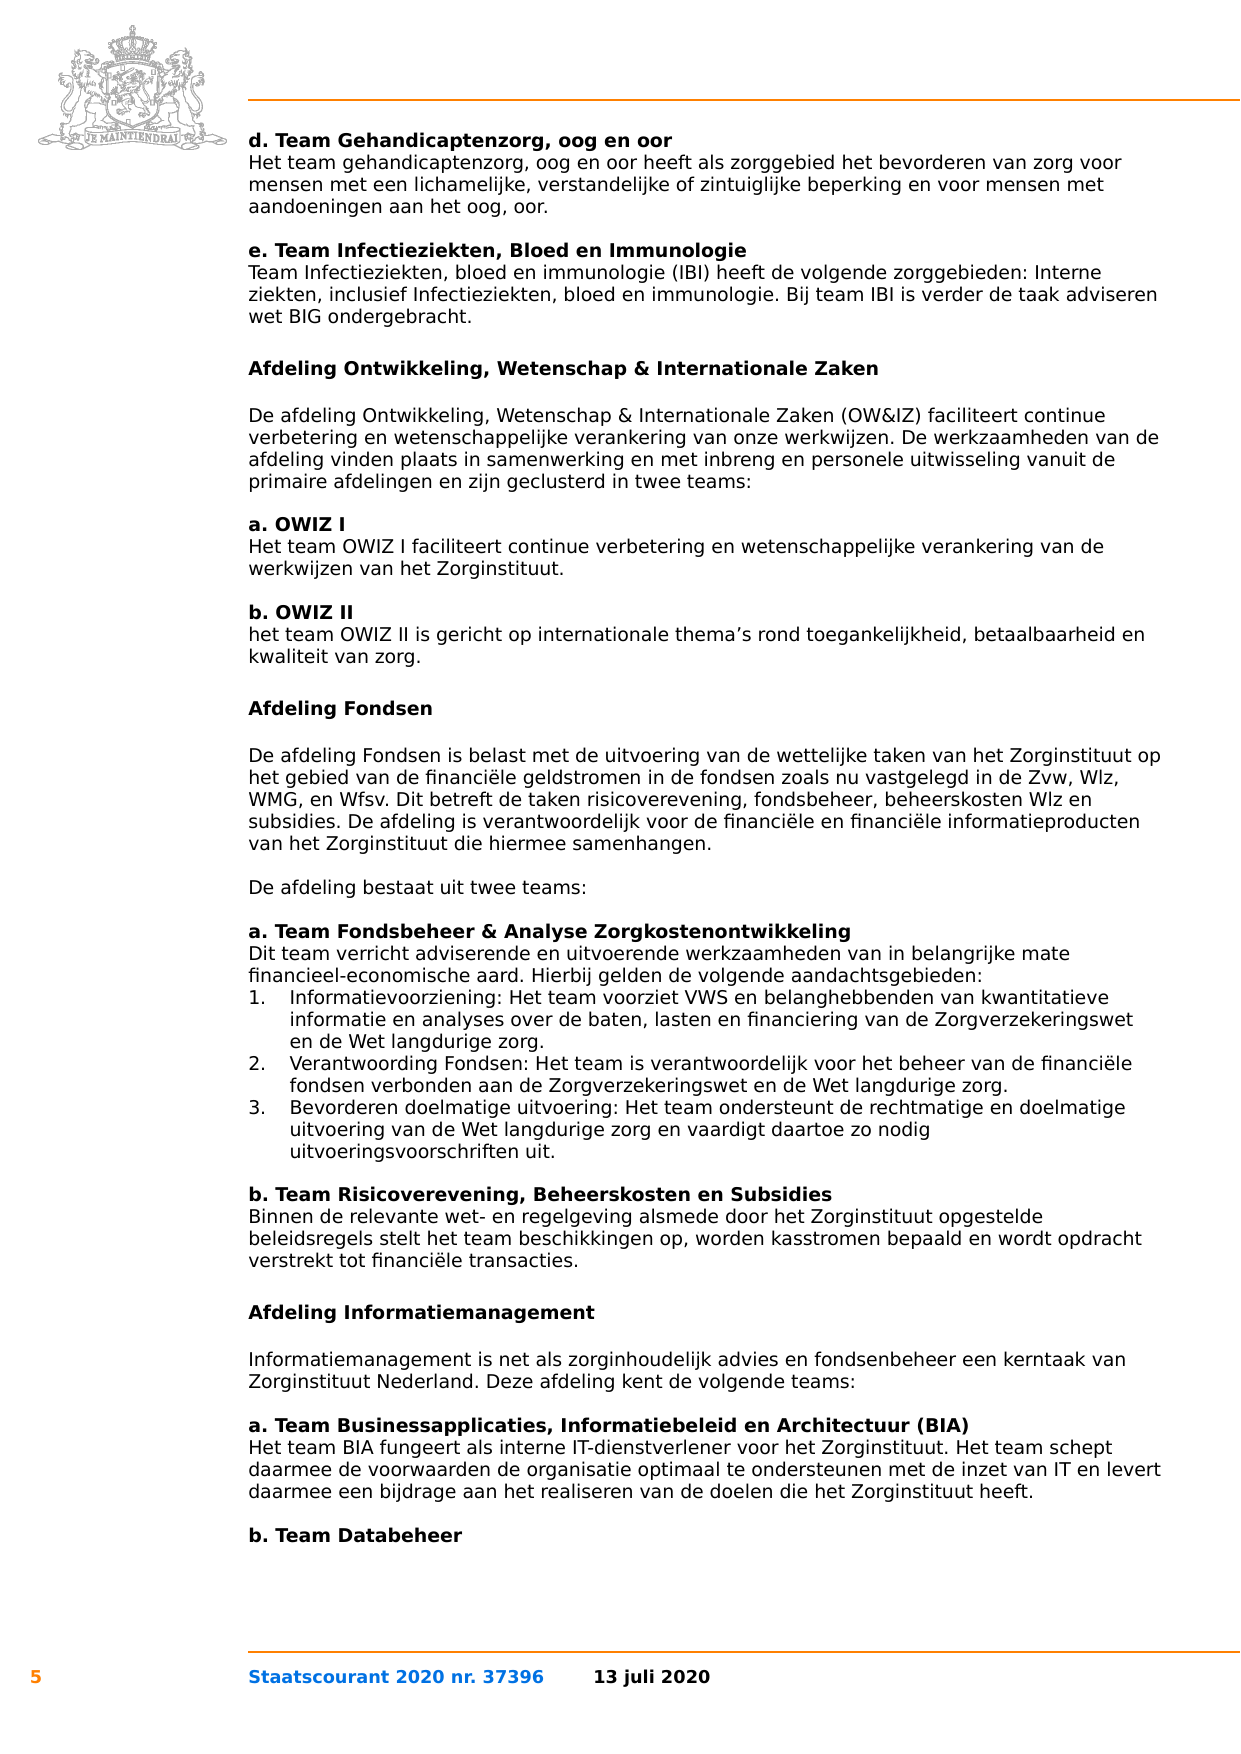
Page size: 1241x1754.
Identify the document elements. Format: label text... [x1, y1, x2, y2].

text b. OWIZ II [248, 602, 1163, 624]
text Het team OWIZ I faciliteert continue verbetering en wetenschappelijke verankering van de werkwijzen van het Zorginstituut. [248, 536, 1163, 580]
text De afdeling Fondsen is belast met de uitvoering van de wettelijke taken van het Zorginstituut op het gebied van de financiële geldstromen in de fondsen zoals nu vastgelegd in de Zvw, Wlz, WMG, en Wfsv. Dit betreft de taken risicoverevening, fondsbeheer, beheerskosten Wlz en subsidies. De afdeling is verantwoordelijk voor de financiële en financiële informatieproducten van het Zorginstituut die hiermee samenhangen. [248, 745, 1163, 855]
text De afdeling Ontwikkeling, Wetenschap & Internationale Zaken (OW&IZ) faciliteert continue verbetering en wetenschappelijke verankering van onze werkwijzen. De werkzaamheden van de afdeling vinden plaats in samenwerking en met inbreng en personele uitwisseling vanuit de primaire afdelingen en zijn geclusterd in twee teams: [248, 404, 1163, 492]
text Informatiemanagement is net als zorginhoudelijk advies en fondsenbeheer een kerntaak van Zorginstituut Nederland. Deze afdeling kent de volgende teams: [248, 1349, 1163, 1393]
text Het team BIA fungeert als interne IT-dienstverlener voor het Zorginstituut. Het team schept daarmee de voorwaarden de organisatie optimaal te ondersteunen met de inzet van IT en levert daarmee een bijdrage aan het realiseren van de doelen die het Zorginstituut heeft. [248, 1437, 1163, 1503]
text Binnen de relevante wet- en regelgeving alsmede door het Zorginstituut opgestelde beleidsregels stelt het team beschikkingen op, worden kasstromen bepaald en wordt opdracht verstrekt tot financiële transacties. [248, 1206, 1163, 1272]
text e. Team Infectieziekten, Bloed en Immunologie [248, 240, 1163, 262]
subtitle Afdeling Informatiemanagement [248, 1302, 1163, 1324]
text d. Team Gehandicaptenzorg, oog en oor [248, 130, 1163, 152]
text a. Team Businessapplicaties, Informatiebeleid en Architectuur (BIA) [248, 1415, 1163, 1437]
text Het team gehandicaptenzorg, oog en oor heeft als zorggebied het bevorderen van zorg voor mensen met een lichamelijke, verstandelijke of zintuiglijke beperking en voor mensen met aandoeningen aan het oog, oor. [248, 152, 1163, 218]
text 2. Verantwoording Fondsen: Het team is verantwoordelijk voor het beheer van de financiële fondsen verbonden aan de Zorgverzekeringswet en de Wet langdurige zorg. [248, 1053, 1163, 1097]
text b. Team Databeheer [248, 1525, 1163, 1547]
text a. OWIZ I [248, 514, 1163, 536]
picture [38, 25, 227, 150]
text De afdeling bestaat uit twee teams: [248, 877, 1163, 899]
text Dit team verricht adviserende en uitvoerende werkzaamheden van in belangrijke mate financieel-economische aard. Hierbij gelden de volgende aandachtsgebieden: [248, 943, 1163, 987]
text het team OWIZ II is gericht op internationale thema’s rond toegankelijkheid, betaalbaarheid en kwaliteit van zorg. [248, 624, 1163, 668]
subtitle Afdeling Ontwikkeling, Wetenschap & Internationale Zaken [248, 358, 1163, 379]
text 3. Bevorderen doelmatige uitvoering: Het team ondersteunt de rechtmatige en doelmatige uitvoering van de Wet langdurige zorg en vaardigt daartoe zo nodig uitvoeringsvoorschriften uit. [248, 1097, 1163, 1162]
text Team Infectieziekten, bloed en immunologie (IBI) heeft de volgende zorggebieden: Interne ziekten, inclusief Infectieziekten, bloed en immunologie. Bij team IBI is verder de taak adviseren wet BIG ondergebracht. [248, 262, 1163, 328]
text 1. Informatievoorziening: Het team voorziet VWS en belanghebbenden van kwantitatieve informatie en analyses over de baten, lasten en financiering van de Zorgverzekeringswet en de Wet langdurige zorg. [248, 987, 1163, 1053]
text b. Team Risicoverevening, Beheerskosten en Subsidies [248, 1184, 1163, 1206]
text a. Team Fondsbeheer & Analyse Zorgkostenontwikkeling [248, 921, 1163, 943]
subtitle Afdeling Fondsen [248, 698, 1163, 720]
